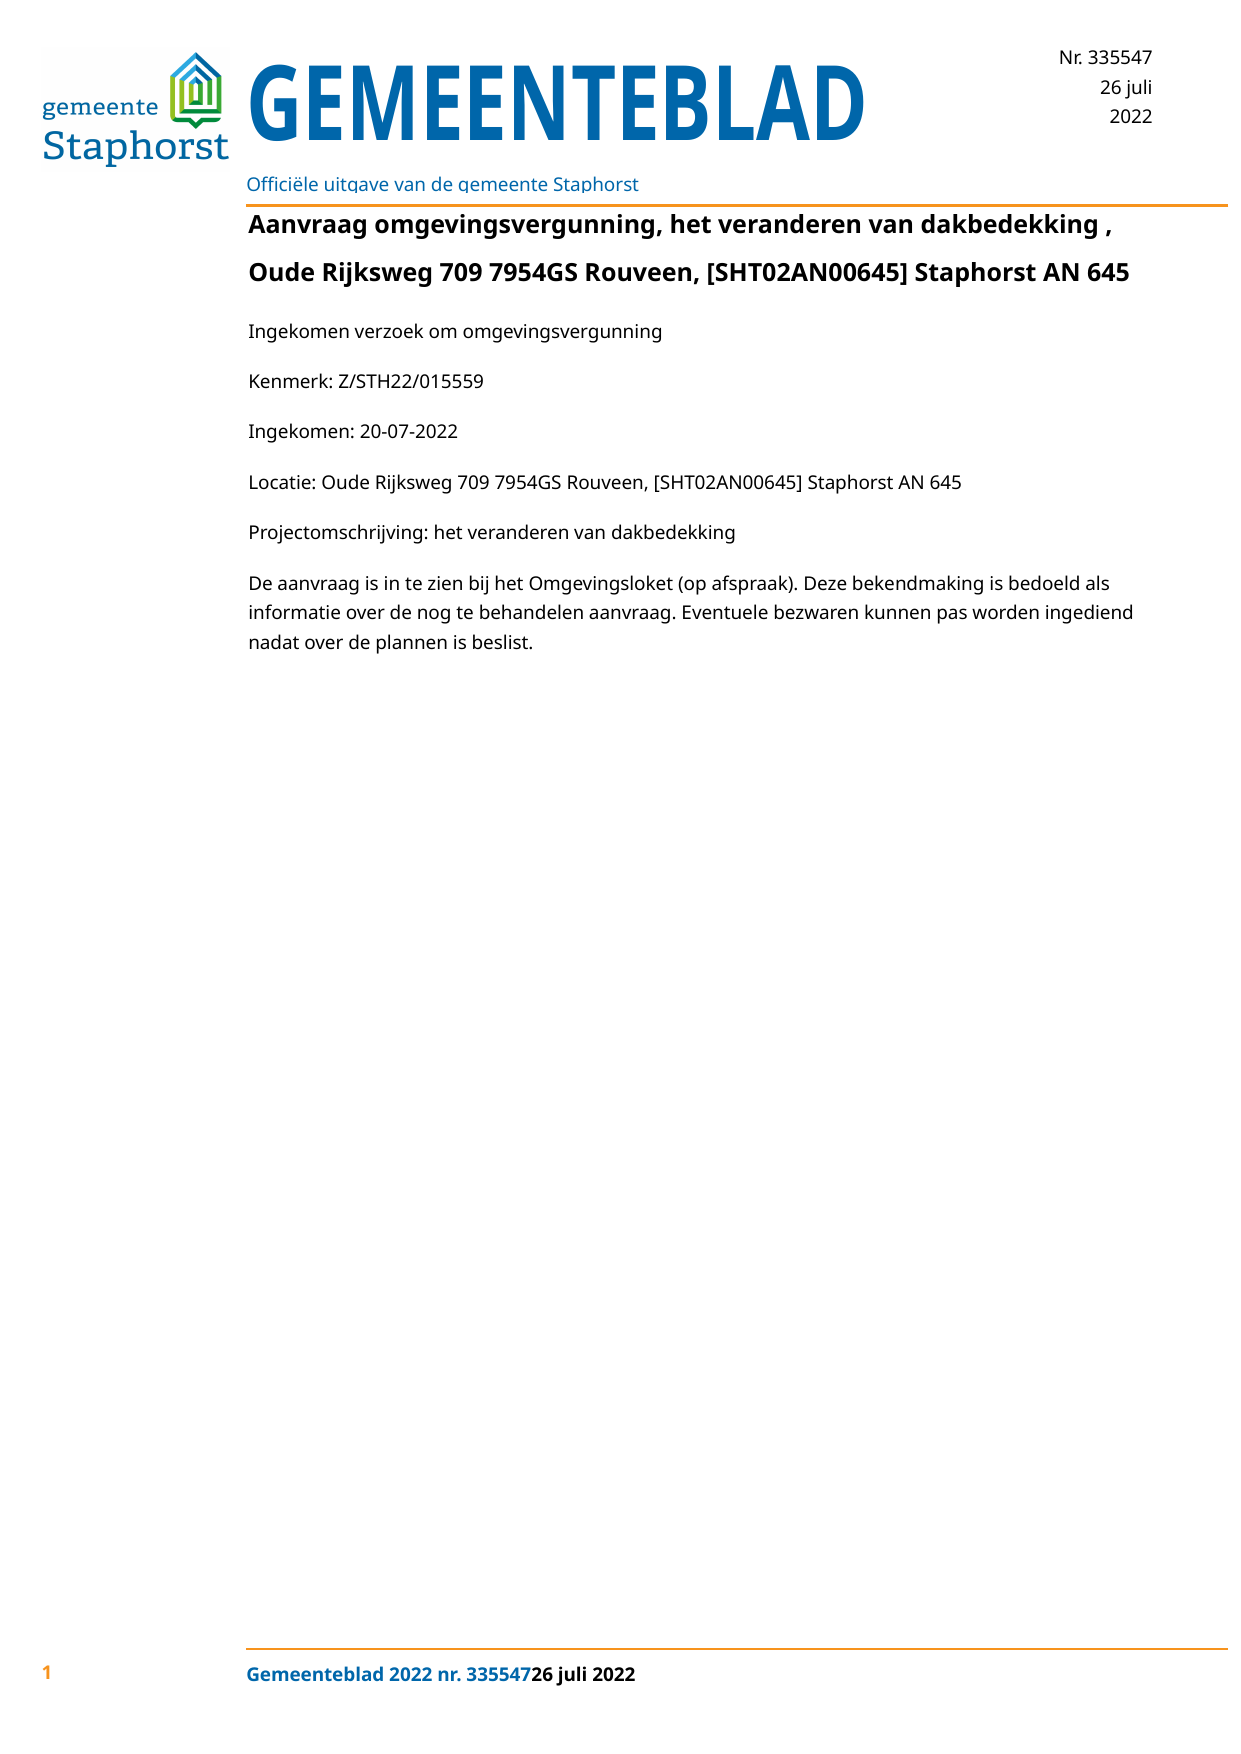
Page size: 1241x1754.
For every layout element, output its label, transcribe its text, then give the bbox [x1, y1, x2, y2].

text Kenmerk: Z/STH22/015559 [248, 368, 1152, 394]
text Ingekomen: 20-07-2022 [248, 419, 1152, 444]
picture [41, 47, 231, 172]
text Projectomschrijving: het veranderen van dakbedekking [248, 519, 1152, 545]
text Ingekomen verzoek om omgevingsvergunning [248, 318, 1152, 344]
text De aanvraag is in te zien bij het Omgevingsloket (op afspraak). Deze bekendmaking is bedoeld als informatie over de nog te behandelen aanvraag. Eventuele bezwaren kunnen pas worden ingediend nadat over de plannen is beslist. [248, 570, 1152, 655]
text Aanvraag omgevingsvergunning, het veranderen van dakbedekking , Oude Rijksweg 709 7954GS Rouveen, [SHT02AN00645] Staphorst AN 645 [248, 207, 1152, 288]
text Locatie: Oude Rijksweg 709 7954GS Rouveen, [SHT02AN00645] Staphorst AN 645 [248, 469, 1152, 495]
